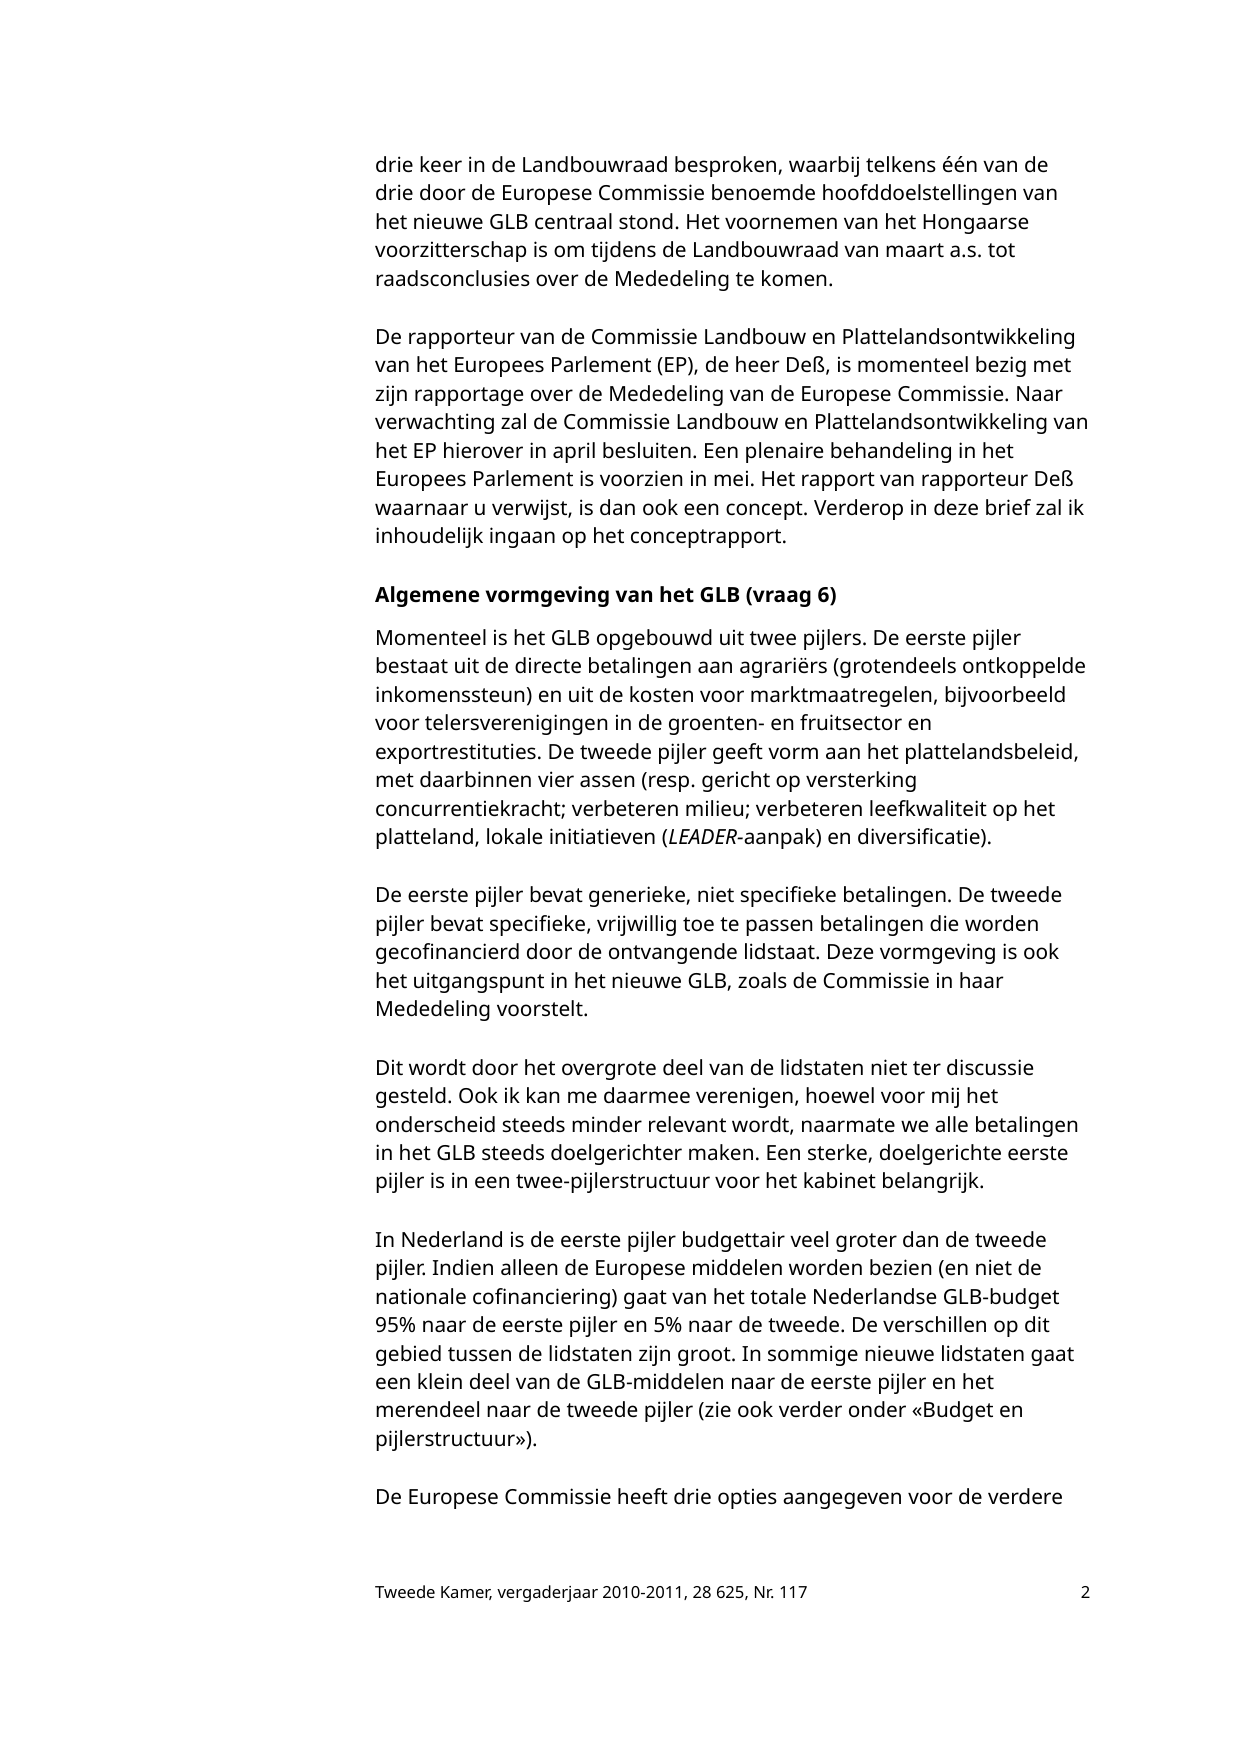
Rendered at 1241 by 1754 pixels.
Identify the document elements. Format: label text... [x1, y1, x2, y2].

text De rapporteur van de Commissie Landbouw en Plattelandsontwikkeling van het Europees Parlement (EP), de heer Deß, is momenteel bezig met zijn rapportage over de Mededeling van de Europese Commissie. Naar verwachting zal de Commissie Landbouw en Plattelandsontwikkeling van het EP hierover in april besluiten. Een plenaire behandeling in het Europees Parlement is voorzien in mei. Het rapport van rapporteur Deß waarnaar u verwijst, is dan ook een concept. Verderop in deze brief zal ik inhoudelijk ingaan op het conceptrapport. [375, 322, 1090, 550]
text De Europese Commissie heeft drie opties aangegeven voor de verdere [375, 1482, 1090, 1511]
text In Nederland is de eerste pijler budgettair veel groter dan de tweede pijler. Indien alleen de Europese middelen worden bezien (en niet de nationale cofinanciering) gaat van het totale Nederlandse GLB-budget 95% naar de eerste pijler en 5% naar de tweede. De verschillen op dit gebied tussen de lidstaten zijn groot. In sommige nieuwe lidstaten gaat een klein deel van de GLB-middelen naar de eerste pijler en het merendeel naar de tweede pijler (zie ook verder onder «Budget en pijlerstructuur»). [375, 1225, 1090, 1452]
text drie keer in de Landbouwraad besproken, waarbij telkens één van de drie door de Europese Commissie benoemde hoofddoelstellingen van het nieuwe GLB centraal stond. Het voornemen van het Hongaarse voorzitterschap is om tijdens de Landbouwraad van maart a.s. tot raadsconclusies over de Mededeling te komen. [375, 150, 1090, 292]
text Dit wordt door het overgrote deel van de lidstaten niet ter discussie gesteld. Ook ik kan me daarmee verenigen, hoewel voor mij het onderscheid steeds minder relevant wordt, naarmate we alle betalingen in het GLB steeds doelgerichter maken. Een sterke, doelgerichte eerste pijler is in een twee-pijlerstructuur voor het kabinet belangrijk. [375, 1053, 1090, 1195]
text Momenteel is het GLB opgebouwd uit twee pijlers. De eerste pijler bestaat uit de directe betalingen aan agrariërs (grotendeels ontkoppelde inkomenssteun) en uit de kosten voor marktmaatregelen, bijvoorbeeld voor telersverenigingen in de groenten- en fruitsector en exportrestituties. De tweede pijler geeft vorm aan het plattelandsbeleid, met daarbinnen vier assen (resp. gericht op versterking concurrentiekracht; verbeteren milieu; verbeteren leefkwaliteit op het platteland, lokale initiatieven (LEADER-aanpak) en diversificatie). [375, 623, 1090, 851]
text De eerste pijler bevat generieke, niet specifieke betalingen. De tweede pijler bevat specifieke, vrijwillig toe te passen betalingen die worden gecofinancierd door de ontvangende lidstaat. Deze vormgeving is ook het uitgangspunt in het nieuwe GLB, zoals de Commissie in haar Mededeling voorstelt. [375, 881, 1090, 1023]
text Algemene vormgeving van het GLB (vraag 6) [375, 580, 1090, 608]
